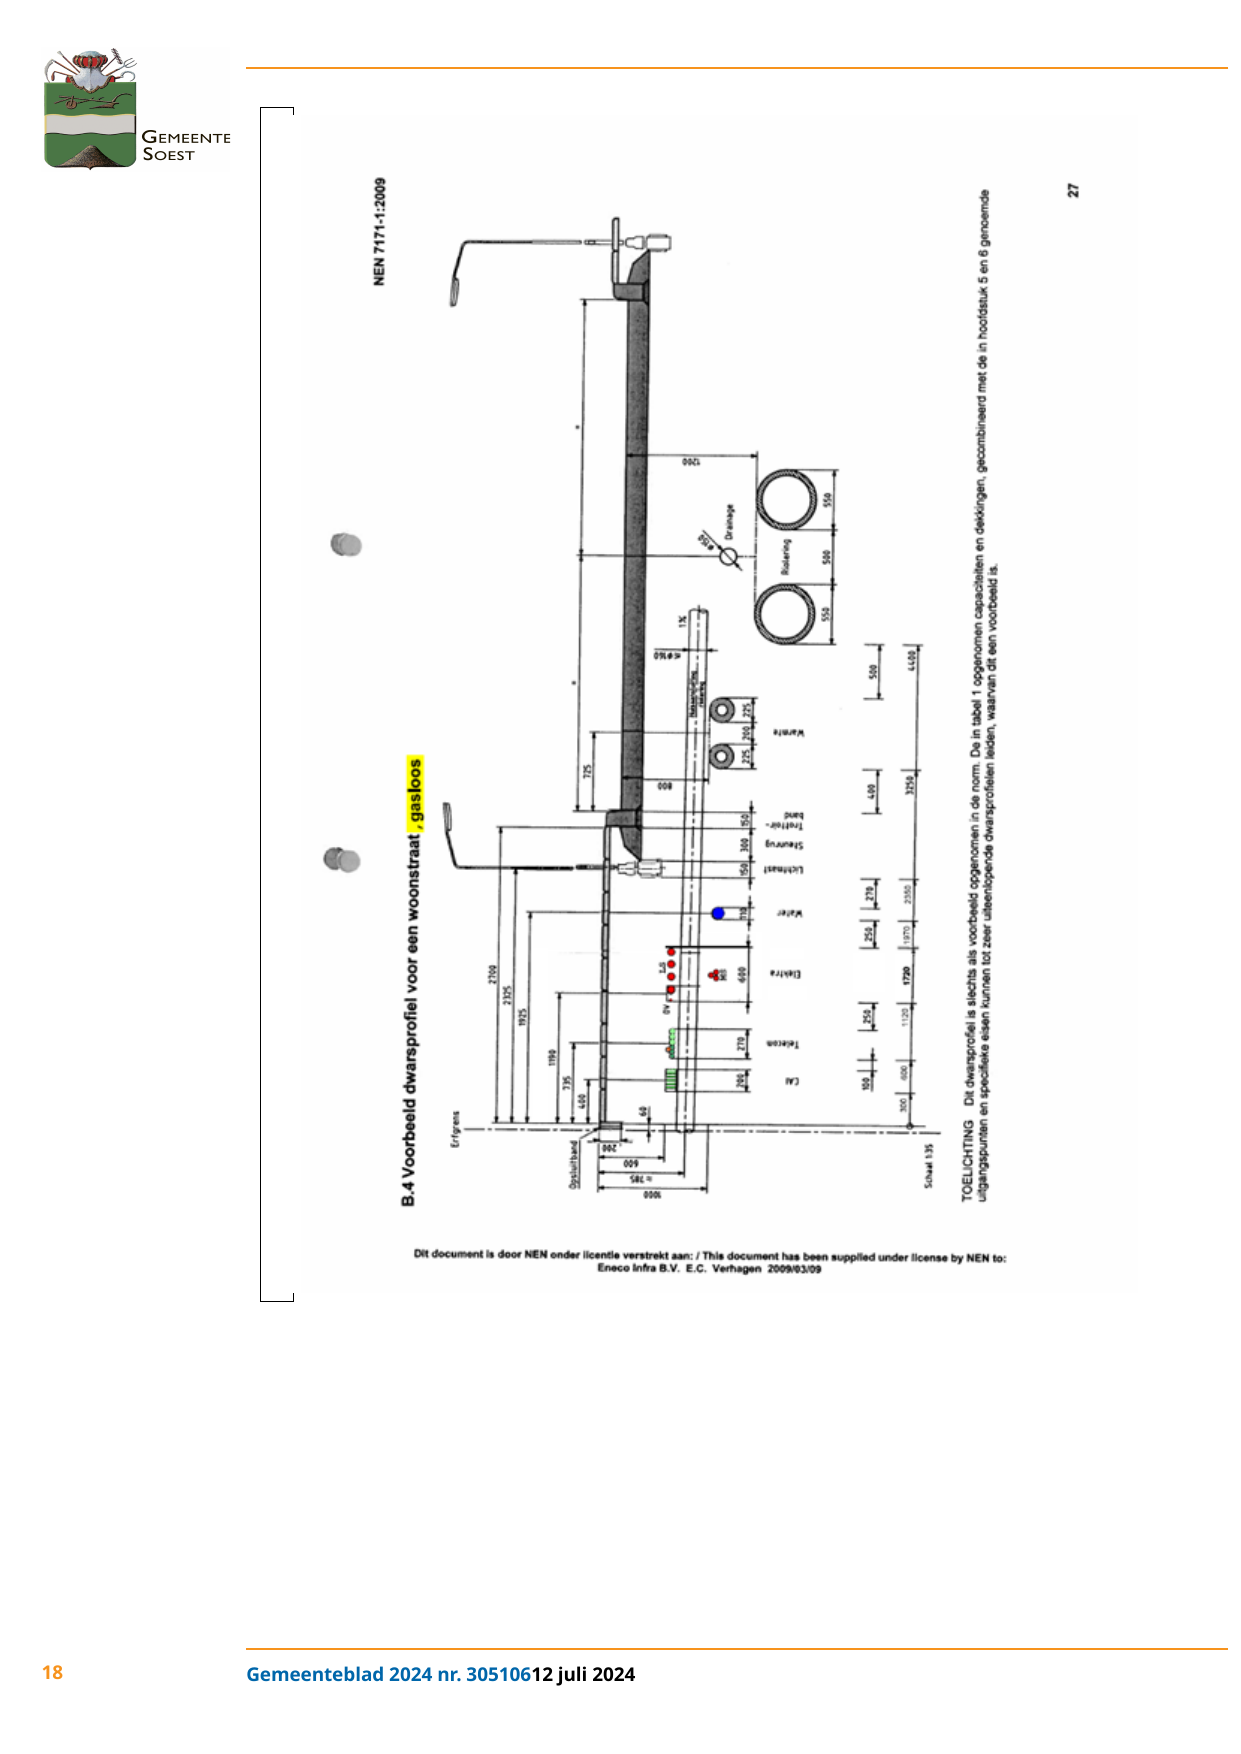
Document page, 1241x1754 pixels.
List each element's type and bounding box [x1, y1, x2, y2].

picture [41, 47, 231, 172]
picture [268, 115, 1173, 1293]
